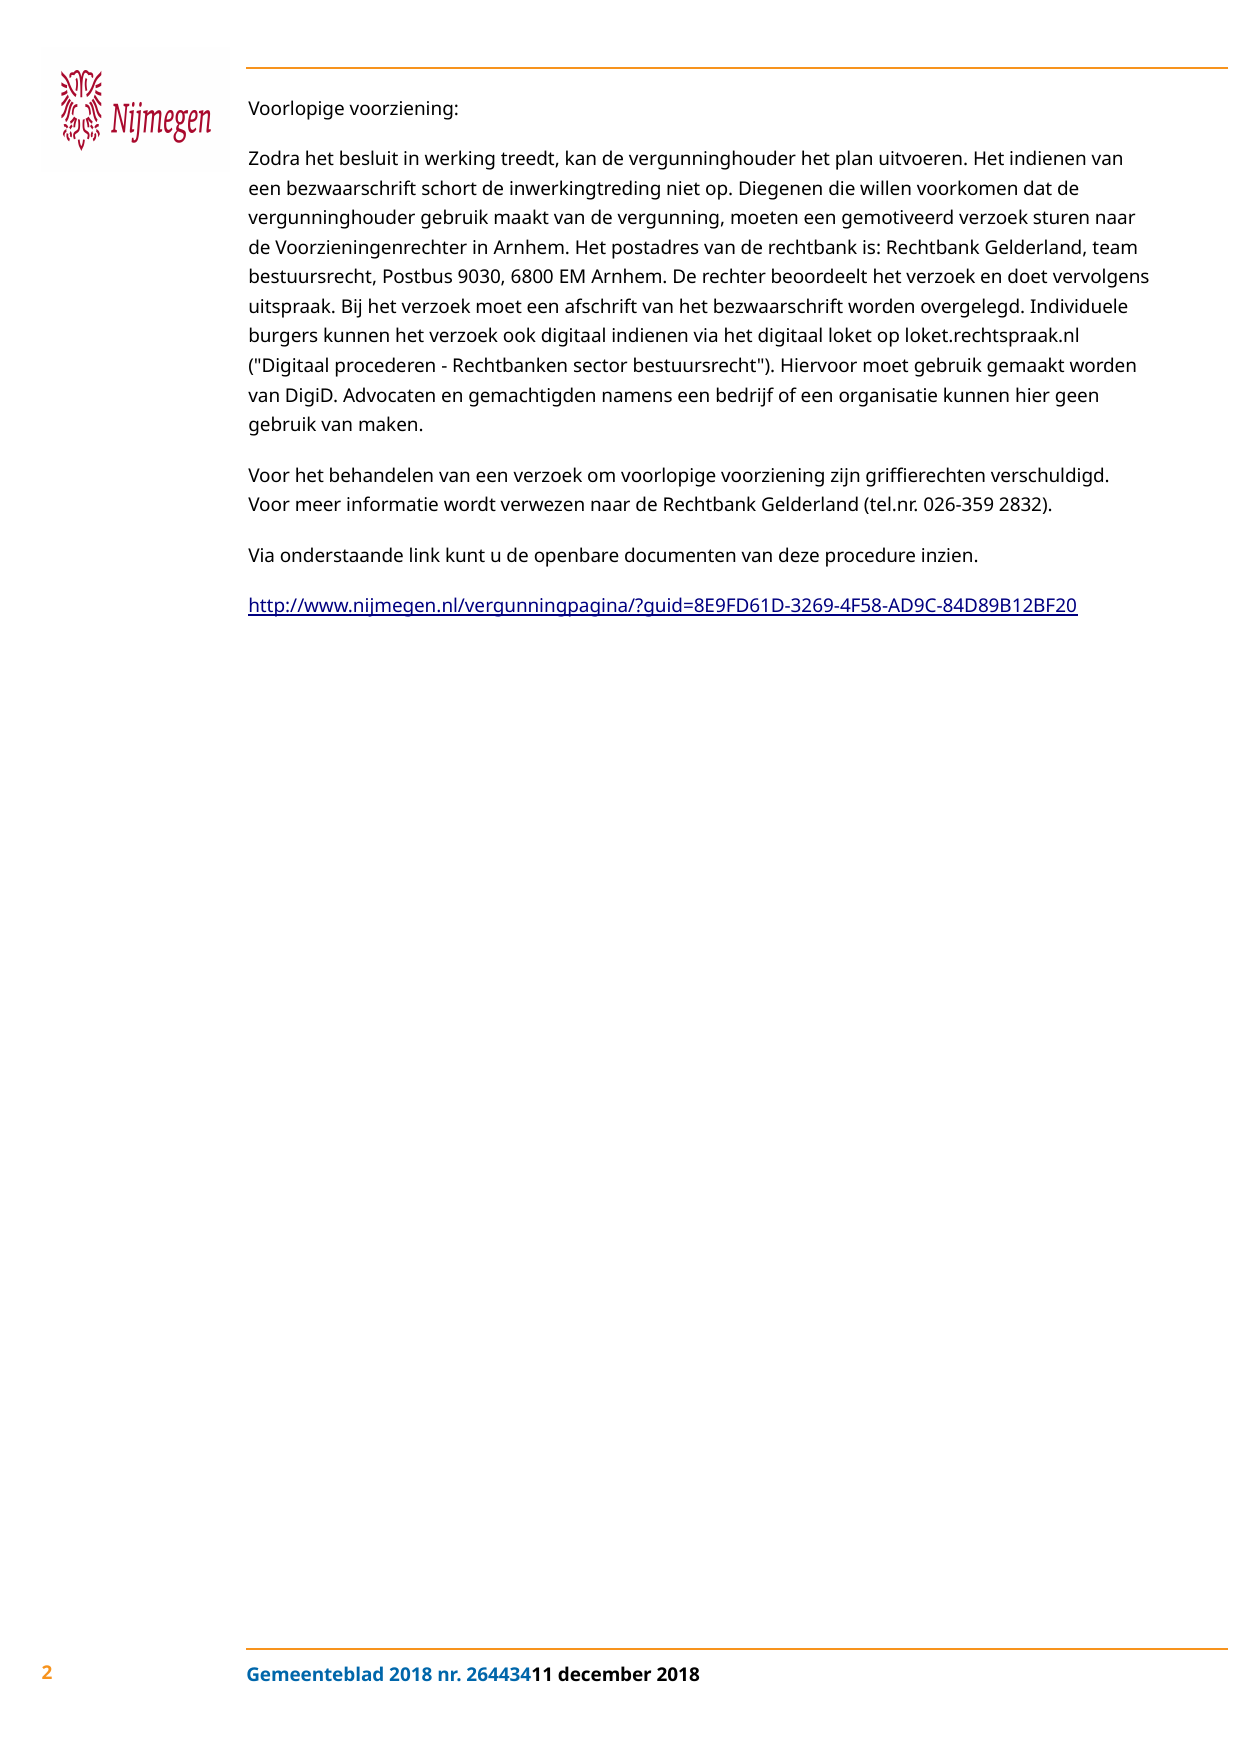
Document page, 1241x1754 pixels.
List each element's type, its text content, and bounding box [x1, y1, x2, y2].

text Via onderstaande link kunt u de openbare documenten van deze procedure inzien. [248, 542, 1152, 568]
text Voorlopige voorziening: [248, 95, 1152, 121]
text Zodra het besluit in werking treedt, kan de vergunninghouder het plan uitvoeren. Het indienen van een bezwaarschrift schort de inwerkingtreding niet op. Diegenen die willen voorkomen dat de vergunninghouder gebruik maakt van de vergunning, moeten een gemotiveerd verzoek sturen naar de Voorzieningenrechter in Arnhem. Het postadres van de rechtbank is: Rechtbank Gelderland, team bestuursrecht, Postbus 9030, 6800 EM Arnhem. De rechter beoordeelt het verzoek en doet vervolgens uitspraak. Bij het verzoek moet een afschrift van het bezwaarschrift worden overgelegd. Individuele burgers kunnen het verzoek ook digitaal indienen via het digitaal loket op loket.rechtspraak.nl ("Digitaal procederen - Rechtbanken sector bestuursrecht"). Hiervoor moet gebruik gemaakt worden van DigiD. Advocaten en gemachtigden namens een bedrijf of een organisatie kunnen hier geen gebruik van maken. [248, 145, 1152, 437]
text http://www.nijmegen.nl/vergunningpagina/?guid=8E9FD61D-3269-4F58-AD9C-84D89B12BF20 [248, 592, 1152, 618]
picture [41, 47, 231, 172]
text Voor het behandelen van een verzoek om voorlopige voorziening zijn griffierechten verschuldigd. Voor meer informatie wordt verwezen naar de Rechtbank Gelderland (tel.nr. 026-359 2832). [248, 462, 1152, 517]
